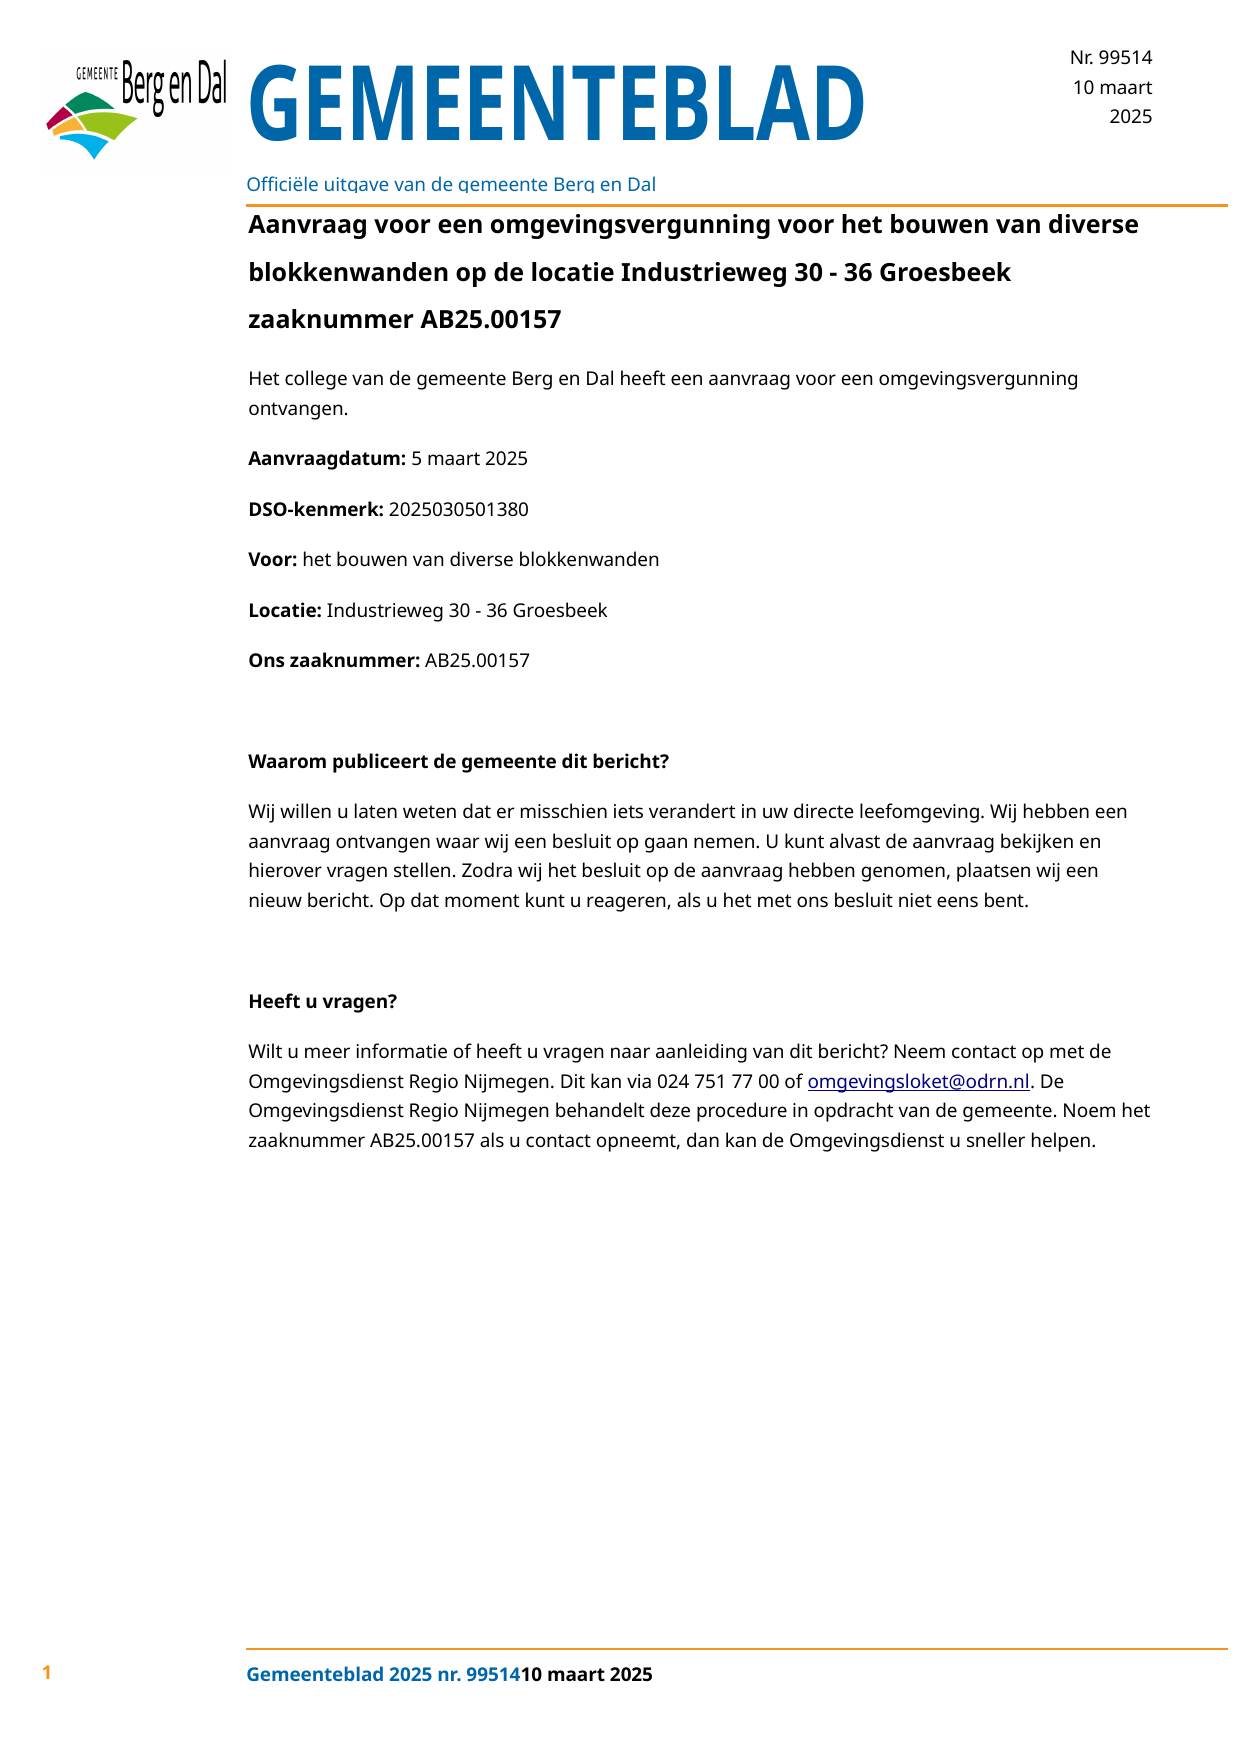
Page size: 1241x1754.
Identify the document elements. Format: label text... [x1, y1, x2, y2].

text Locatie: Industrieweg 30 - 36 Groesbeek [248, 597, 1152, 622]
text Wij willen u laten weten dat er misschien iets verandert in uw directe leefomgeving. Wij hebben een aanvraag ontvangen waar wij een besluit op gaan nemen. U kunt alvast de aanvraag bekijken en hierover vragen stellen. Zodra wij het besluit op de aanvraag hebben genomen, plaatsen wij een nieuw bericht. Op dat moment kunt u reageren, als u het met ons besluit niet eens bent. [248, 798, 1152, 913]
text Aanvraag voor een omgevingsvergunning voor het bouwen van diverse blokkenwanden op de locatie Industrieweg 30 - 36 Groesbeek zaaknummer AB25.00157 [248, 207, 1152, 336]
text Ons zaaknummer: AB25.00157 [248, 647, 1152, 673]
text Waarom publiceert de gemeente dit bericht? [248, 748, 1152, 774]
text Aanvraagdatum: 5 maart 2025 [248, 446, 1152, 471]
text Heeft u vragen? [248, 988, 1152, 1014]
text Wilt u meer informatie of heeft u vragen naar aanleiding van dit bericht? Neem contact op met de Omgevingsdienst Regio Nijmegen. Dit kan via 024 751 77 00 of omgevingsloket@odrn.nl. De Omgevingsdienst Regio Nijmegen behandelt deze procedure in opdracht van de gemeente. Noem het zaaknummer AB25.00157 als u contact opneemt, dan kan de Omgevingsdienst u sneller helpen. [248, 1038, 1152, 1153]
text DSO-kenmerk: 2025030501380 [248, 496, 1152, 522]
picture [41, 47, 231, 172]
text Voor: het bouwen van diverse blokkenwanden [248, 546, 1152, 572]
text Het college van de gemeente Berg en Dal heeft een aanvraag voor een omgevingsvergunning ontvangen. [248, 366, 1152, 421]
